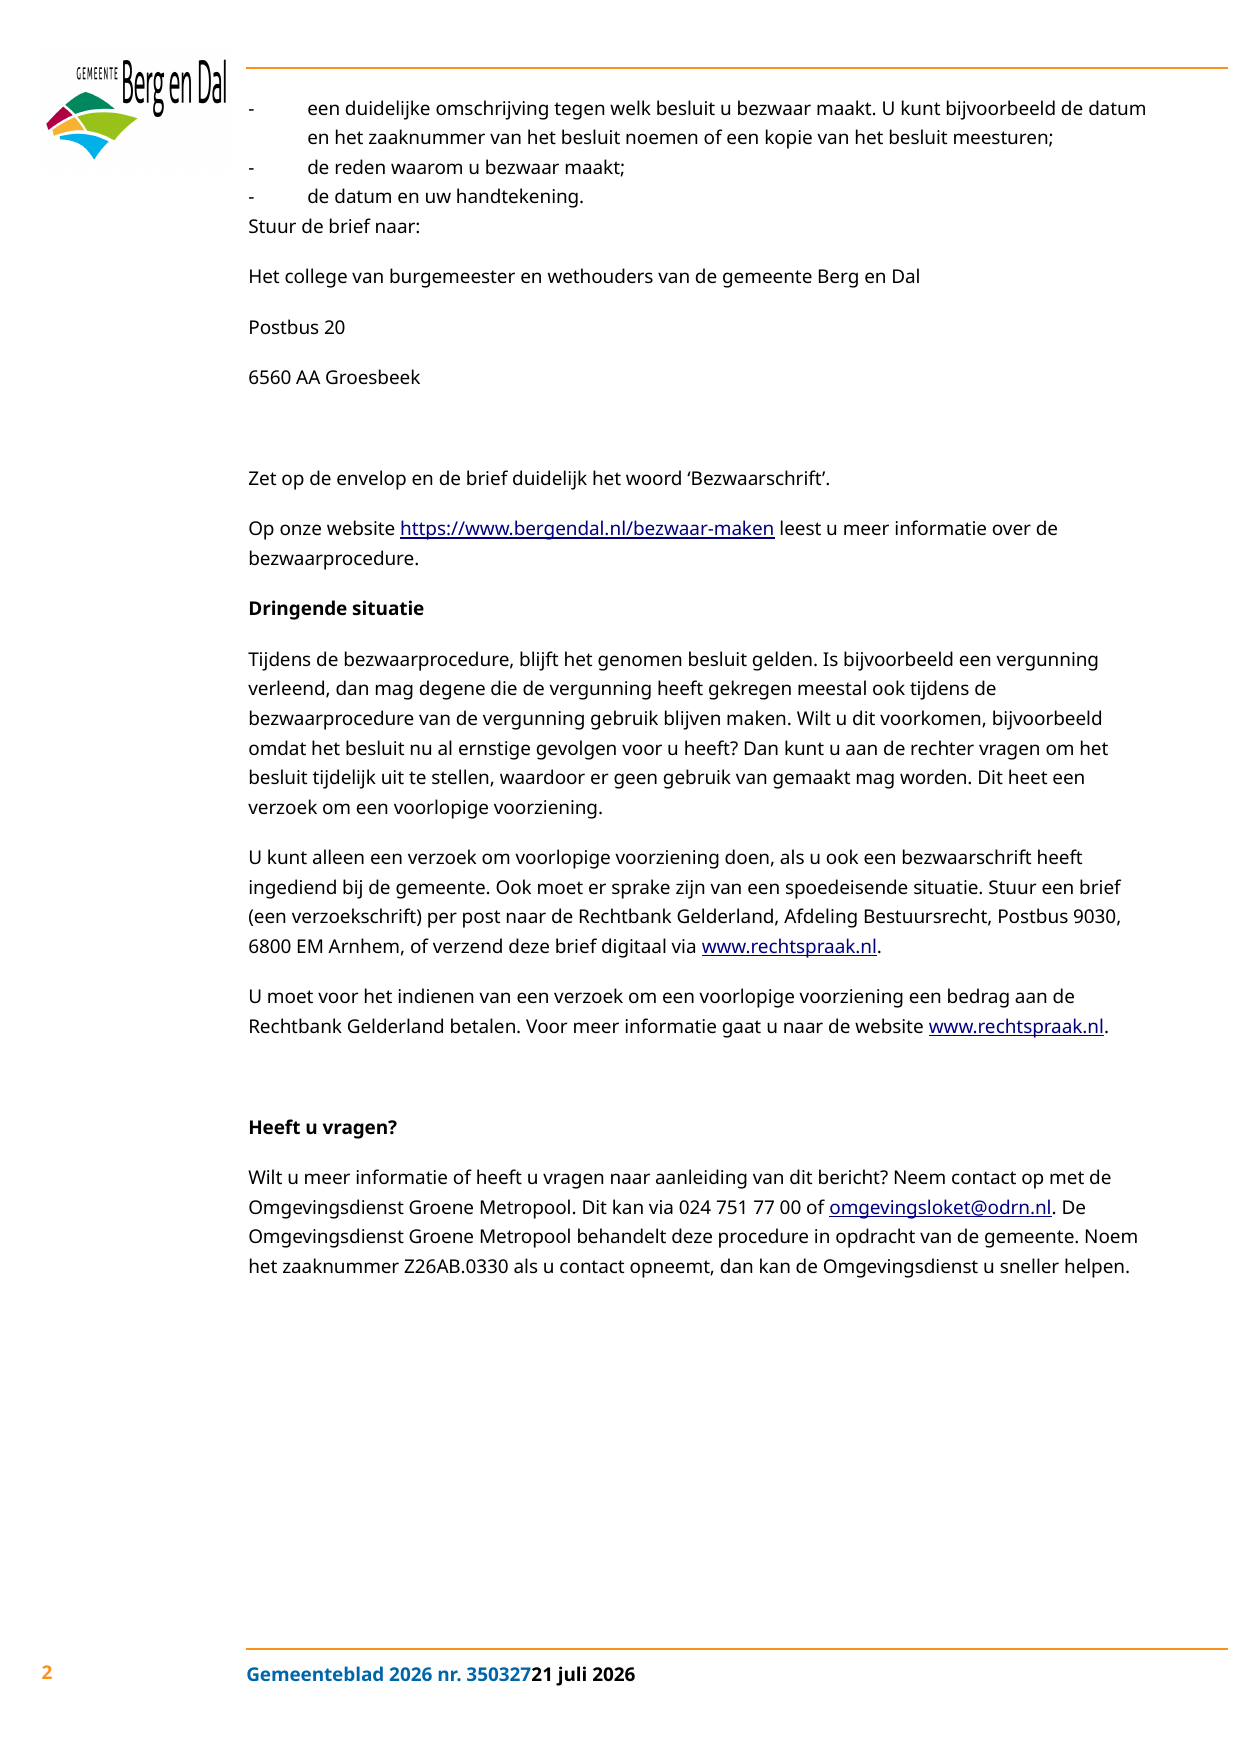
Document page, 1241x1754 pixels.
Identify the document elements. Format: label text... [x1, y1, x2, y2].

text Wilt u meer informatie of heeft u vragen naar aanleiding van dit bericht? Neem contact op met de Omgevingsdienst Groene Metropool. Dit kan via 024 751 77 00 of omgevingsloket@odrn.nl. De Omgevingsdienst Groene Metropool behandelt deze procedure in opdracht van de gemeente. Noem het zaaknummer Z26AB.0330 als u contact opneemt, dan kan de Omgevingsdienst u sneller helpen. [248, 1164, 1152, 1279]
text Heeft u vragen? [248, 1114, 1152, 1140]
list een duidelijke omschrijving tegen welk besluit u bezwaar maakt. U kunt bijvoorbeeld de datum en het zaaknummer van het besluit noemen of een kopie van het besluit meesturen; [248, 95, 1152, 150]
list de reden waarom u bezwaar maakt; [248, 154, 1152, 180]
picture [41, 47, 231, 172]
text U moet voor het indienen van een verzoek om een voorlopige voorziening een bedrag aan de Rechtbank Gelderland betalen. Voor meer informatie gaat u naar de website www.rechtspraak.nl. [248, 983, 1152, 1039]
text Stuur de brief naar: [248, 213, 1152, 239]
text Postbus 20 [248, 314, 1152, 340]
list de datum en uw handtekening. [248, 183, 1152, 209]
text Het college van burgemeester en wethouders van de gemeente Berg en Dal [248, 263, 1152, 289]
text Op onze website https://www.bergendal.nl/bezwaar-maken leest u meer informatie over de bezwaarprocedure. [248, 516, 1152, 571]
text Tijdens de bezwaarprocedure, blijft het genomen besluit gelden. Is bijvoorbeeld een vergunning verleend, dan mag degene die de vergunning heeft gekregen meestal ook tijdens de bezwaarprocedure van de vergunning gebruik blijven maken. Wilt u dit voorkomen, bijvoorbeeld omdat het besluit nu al ernstige gevolgen voor u heeft? Dan kunt u aan de rechter vragen om het besluit tijdelijk uit te stellen, waardoor er geen gebruik van gemaakt mag worden. Dit heet een verzoek om een voorlopige voorziening. [248, 646, 1152, 820]
text U kunt alleen een verzoek om voorlopige voorziening doen, als u ook een bezwaarschrift heeft ingediend bij de gemeente. Ook moet er sprake zijn van een spoedeisende situatie. Stuur een brief (een verzoekschrift) per post naar de Rechtbank Gelderland, Afdeling Bestuursrecht, Postbus 9030, 6800 EM Arnhem, of verzend deze brief digitaal via www.rechtspraak.nl. [248, 844, 1152, 959]
text Zet op de envelop en de brief duidelijk het woord ‘Bezwaarschrift’. [248, 465, 1152, 491]
text Dringende situatie [248, 596, 1152, 621]
text 6560 AA Groesbeek [248, 364, 1152, 390]
